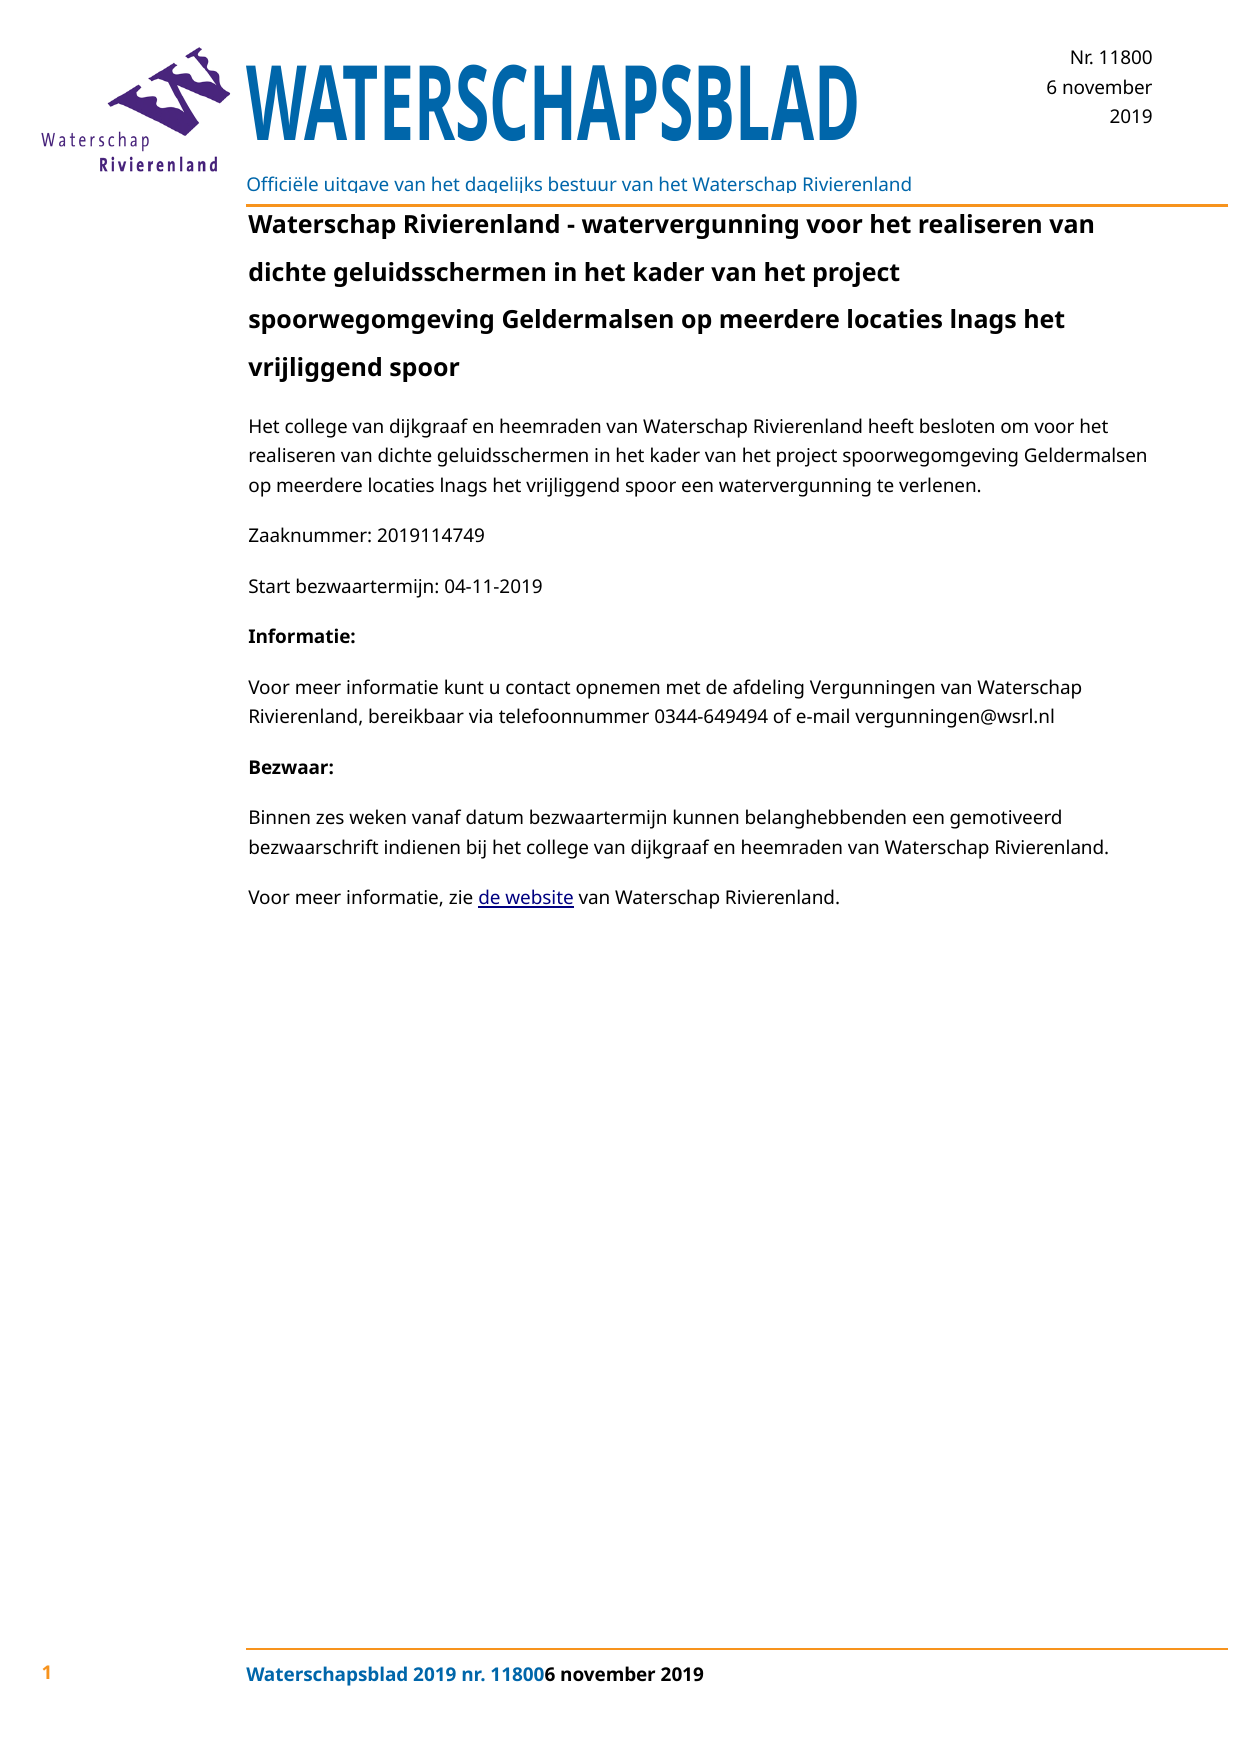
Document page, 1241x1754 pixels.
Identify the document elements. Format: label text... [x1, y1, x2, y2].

text Start bezwaartermijn: 04-11-2019 [248, 573, 1152, 599]
text Zaaknummer: 2019114749 [248, 523, 1152, 548]
text Voor meer informatie kunt u contact opnemen met de afdeling Vergunningen van Waterschap Rivierenland, bereikbaar via telefoonnummer 0344-649494 of e-mail vergunningen@wsrl.nl [248, 674, 1152, 729]
text Informatie: [248, 623, 1152, 649]
text Binnen zes weken vanaf datum bezwaartermijn kunnen belanghebbenden een gemotiveerd bezwaarschrift indienen bij het college van dijkgraaf en heemraden van Waterschap Rivierenland. [248, 804, 1152, 860]
text Bezwaar: [248, 754, 1152, 780]
text Het college van dijkgraaf en heemraden van Waterschap Rivierenland heeft besloten om voor het realiseren van dichte geluidsschermen in het kader van het project spoorwegomgeving Geldermalsen op meerdere locaties lnags het vrijliggend spoor een watervergunning te verlenen. [248, 413, 1152, 498]
text Voor meer informatie, zie de website van Waterschap Rivierenland. [248, 884, 1152, 910]
picture [41, 47, 231, 172]
text Waterschap Rivierenland - watervergunning voor het realiseren van dichte geluidsschermen in het kader van het project spoorwegomgeving Geldermalsen op meerdere locaties lnags het vrijliggend spoor [248, 207, 1152, 384]
